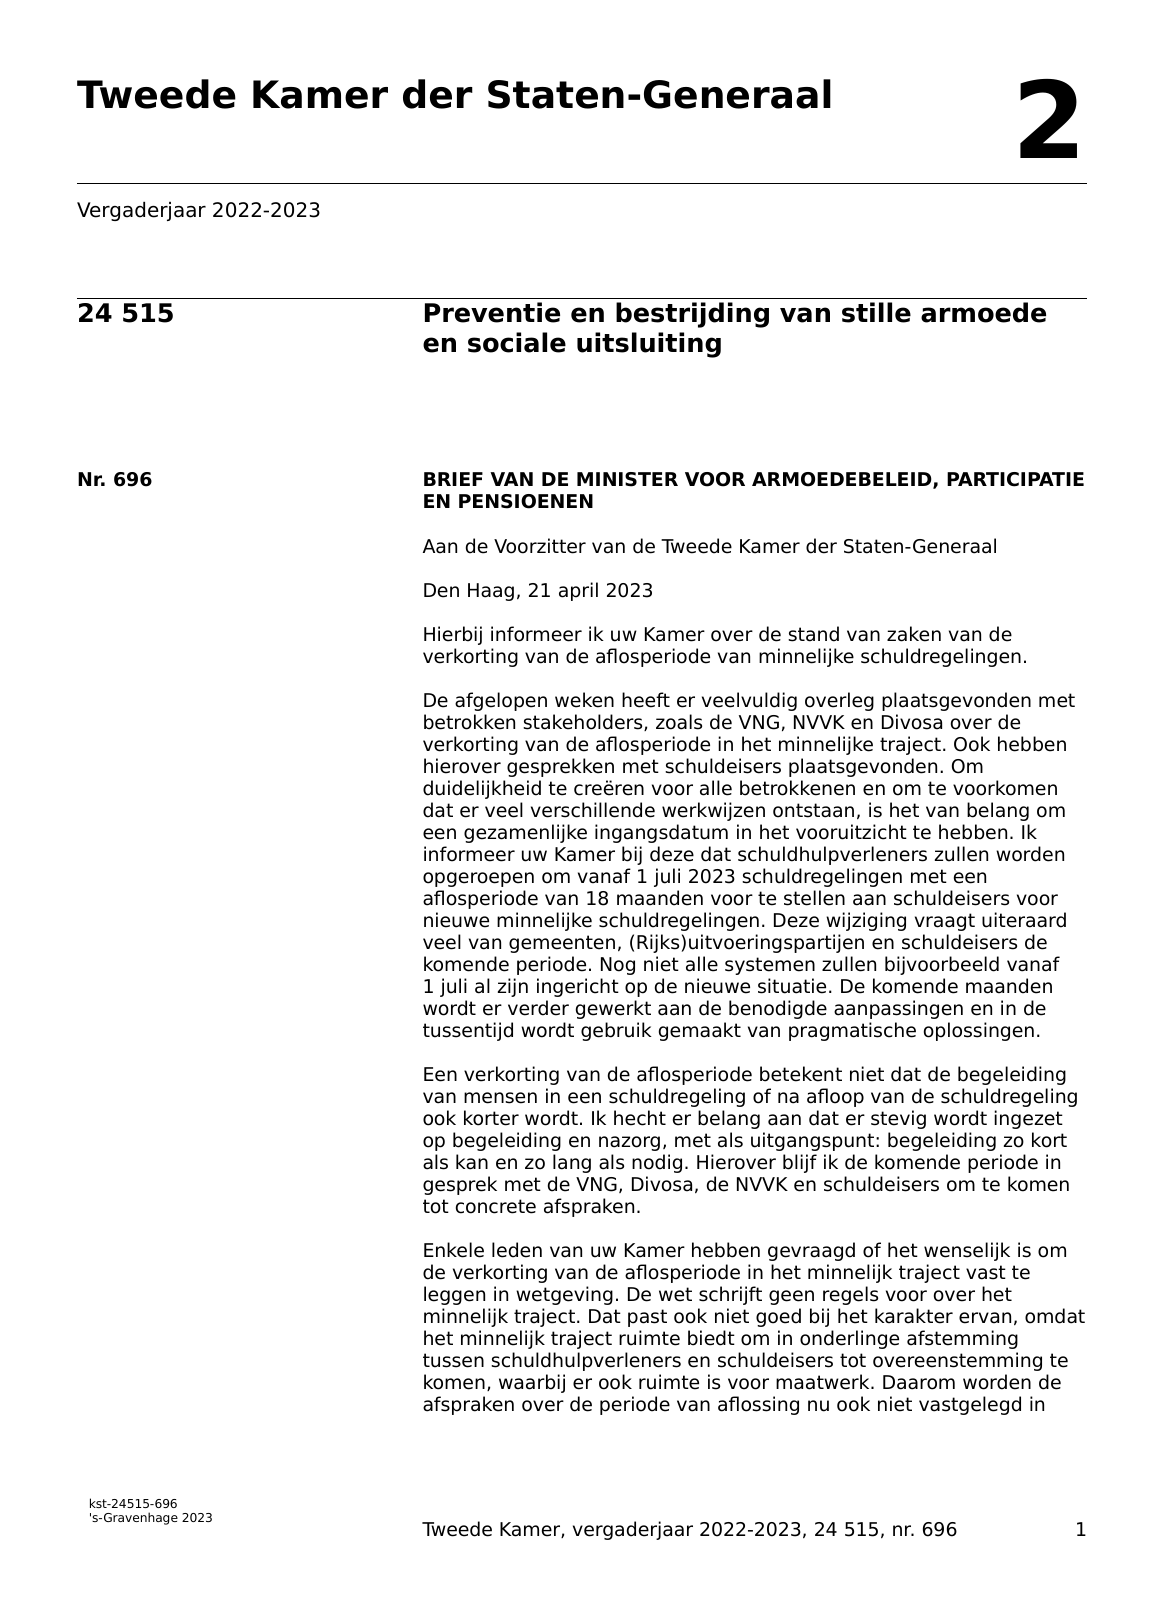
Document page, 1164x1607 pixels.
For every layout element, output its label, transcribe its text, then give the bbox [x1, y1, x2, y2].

text Een verkorting van de aflosperiode betekent niet dat de begeleiding van mensen in een schuldregeling of na afloop van de schuldregeling ook korter wordt. Ik hecht er belang aan dat er stevig wordt ingezet op begeleiding en nazorg, met als uitgangspunt: begeleiding zo kort als kan en zo lang als nodig. Hierover blijf ik de komende periode in gesprek met de VNG, Divosa, de NVVK en schuldeisers om te komen tot concrete afspraken. [422, 1064, 1087, 1218]
text Hierbij informeer ik uw Kamer over de stand van zaken van de verkorting van de aflosperiode van minnelijke schuldregelingen. [422, 624, 1087, 668]
text Den Haag, 21 april 2023 [422, 580, 1087, 602]
text Aan de Voorzitter van de Tweede Kamer der Staten-Generaal [422, 536, 1087, 557]
table_header 2 [886, 59, 1087, 183]
text 's-Gravenhage 2023 [88, 1511, 323, 1525]
text kst-24515-696 [88, 1497, 323, 1511]
table_cell Vergaderjaar 2022-2023 [77, 184, 1087, 298]
subtitle Nr. 696 BRIEF VAN DE MINISTER VOOR ARMOEDEBELEID, PARTICIPATIE EN PENSIOENEN [77, 469, 1087, 513]
table_header Tweede Kamer der Staten-Generaal [77, 59, 886, 183]
subtitle 24 515 Preventie en bestrijding van stille armoede en sociale uitsluiting [77, 299, 1087, 358]
text De afgelopen weken heeft er veelvuldig overleg plaatsgevonden met betrokken stakeholders, zoals de VNG, NVVK en Divosa over de verkorting van de aflosperiode in het minnelijke traject. Ook hebben hierover gesprekken met schuldeisers plaatsgevonden. Om duidelijkheid te creëren voor alle betrokkenen en om te voorkomen dat er veel verschillende werkwijzen ontstaan, is het van belang om een gezamenlijke ingangsdatum in het vooruitzicht te hebben. Ik informeer uw Kamer bij deze dat schuldhulpverleners zullen worden opgeroepen om vanaf 1 juli 2023 schuldregelingen met een aflosperiode van 18 maanden voor te stellen aan schuldeisers voor nieuwe minnelijke schuldregelingen. Deze wijziging vraagt uiteraard veel van gemeenten, (Rijks)uitvoeringspartijen en schuldeisers de komende periode. Nog niet alle systemen zullen bijvoorbeeld vanaf 1 juli al zijn ingericht op de nieuwe situatie. De komende maanden wordt er verder gewerkt aan de benodigde aanpassingen en in de tussentijd wordt gebruik gemaakt van pragmatische oplossingen. [422, 690, 1087, 1042]
text Enkele leden van uw Kamer hebben gevraagd of het wenselijk is om de verkorting van de aflosperiode in het minnelijk traject vast te leggen in wetgeving. De wet schrijft geen regels voor over het minnelijk traject. Dat past ook niet goed bij het karakter ervan, omdat het minnelijk traject ruimte biedt om in onderlinge afstemming tussen schuldhulpverleners en schuldeisers tot overeenstemming te komen, waarbij er ook ruimte is voor maatwerk. Daarom worden de afspraken over de periode van aflossing nu ook niet vastgelegd in [422, 1240, 1087, 1416]
